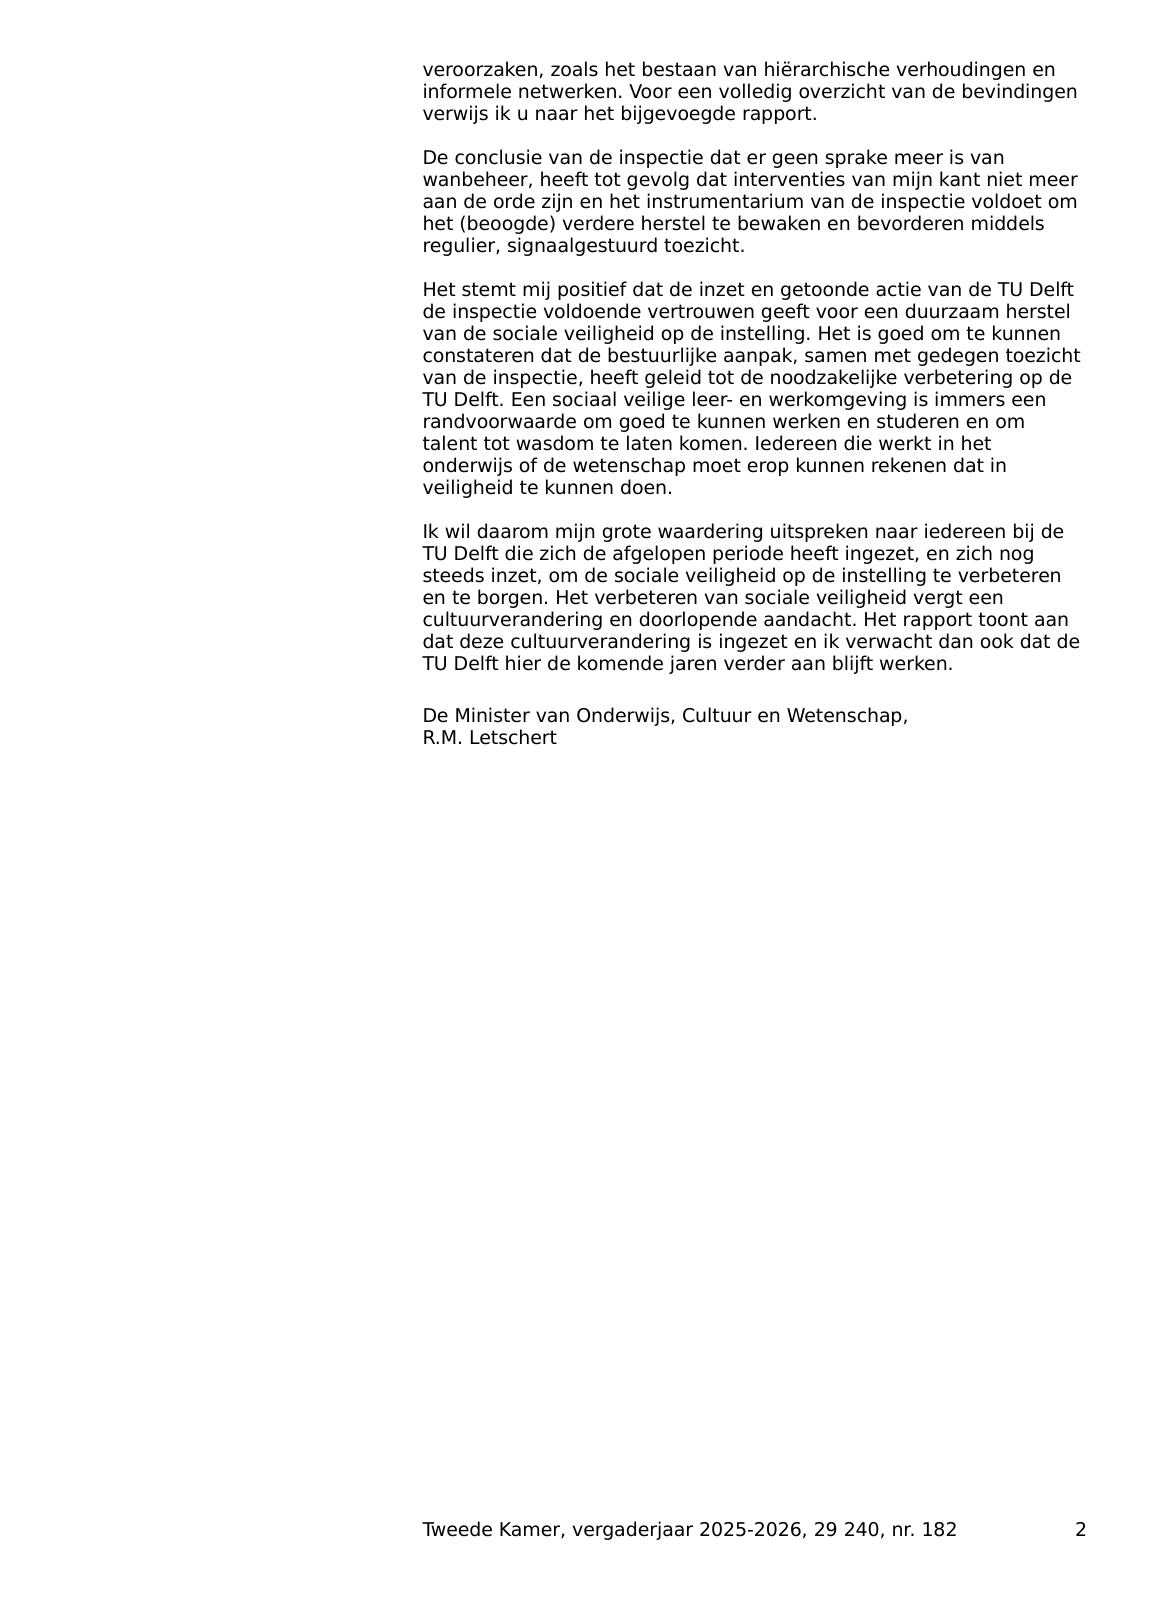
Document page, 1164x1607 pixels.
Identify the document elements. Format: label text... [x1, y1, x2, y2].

text Ik wil daarom mijn grote waardering uitspreken naar iedereen bij de TU Delft die zich de afgelopen periode heeft ingezet, en zich nog steeds inzet, om de sociale veiligheid op de instelling te verbeteren en te borgen. Het verbeteren van sociale veiligheid vergt een cultuurverandering en doorlopende aandacht. Het rapport toont aan dat deze cultuurverandering is ingezet en ik verwacht dan ook dat de TU Delft hier de komende jaren verder aan blijft werken. [422, 521, 1087, 675]
text Het stemt mij positief dat de inzet en getoonde actie van de TU Delft de inspectie voldoende vertrouwen geeft voor een duurzaam herstel van de sociale veiligheid op de instelling. Het is goed om te kunnen constateren dat de bestuurlijke aanpak, samen met gedegen toezicht van de inspectie, heeft geleid tot de noodzakelijke verbetering op de TU Delft. Een sociaal veilige leer- en werkomgeving is immers een randvoorwaarde om goed te kunnen werken en studeren en om talent tot wasdom te laten komen. Iedereen die werkt in het onderwijs of de wetenschap moet erop kunnen rekenen dat in veiligheid te kunnen doen. [422, 279, 1087, 499]
text De Minister van Onderwijs, Cultuur en Wetenschap, R.M. Letschert [422, 705, 1087, 749]
text De conclusie van de inspectie dat er geen sprake meer is van wanbeheer, heeft tot gevolg dat interventies van mijn kant niet meer aan de orde zijn en het instrumentarium van de inspectie voldoet om het (beoogde) verdere herstel te bewaken en bevorderen middels regulier, signaalgestuurd toezicht. [422, 147, 1087, 257]
text veroorzaken, zoals het bestaan van hiërarchische verhoudingen en informele netwerken. Voor een volledig overzicht van de bevindingen verwijs ik u naar het bijgevoegde rapport. [422, 59, 1087, 125]
